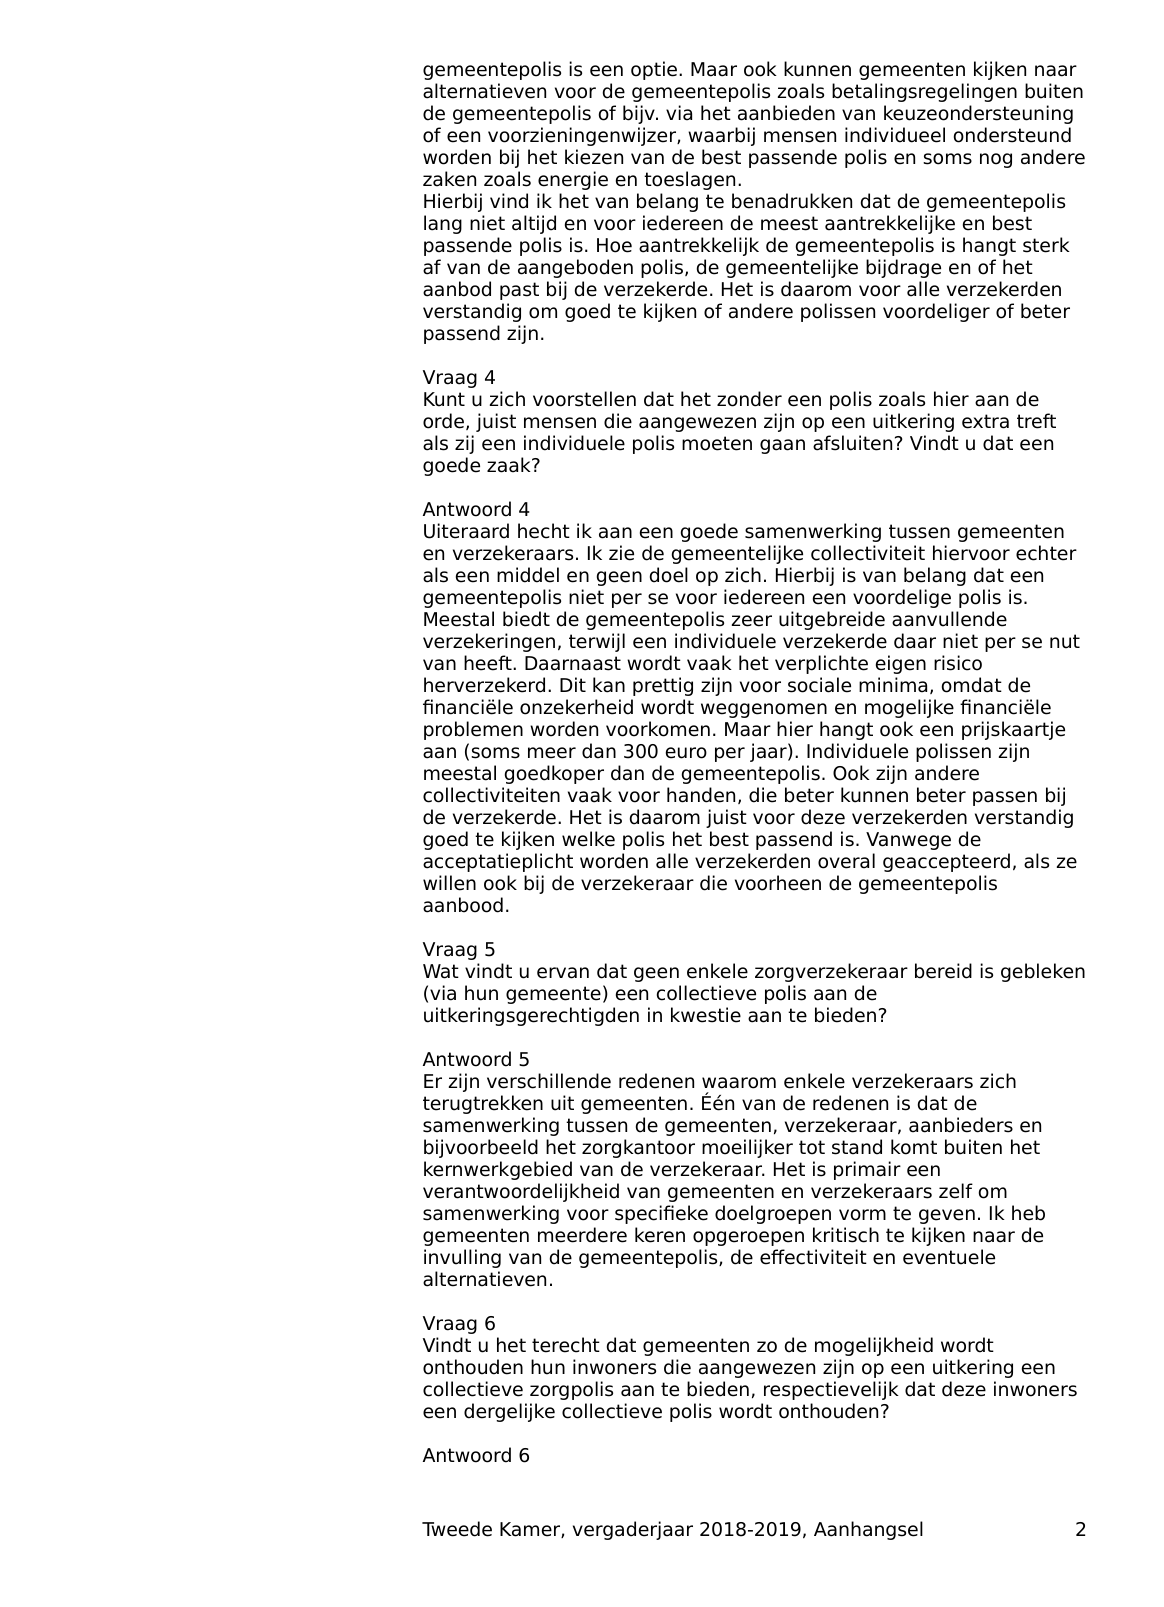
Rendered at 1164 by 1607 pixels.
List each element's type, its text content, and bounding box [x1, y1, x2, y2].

text Kunt u zich voorstellen dat het zonder een polis zoals hier aan de orde, juist mensen die aangewezen zijn op een uitkering extra treft als zij een individuele polis moeten gaan afsluiten? Vindt u dat een goede zaak? [422, 389, 1087, 477]
text Hierbij vind ik het van belang te benadrukken dat de gemeentepolis lang niet altijd en voor iedereen de meest aantrekkelijke en best passende polis is. Hoe aantrekkelijk de gemeentepolis is hangt sterk af van de aangeboden polis, de gemeentelijke bijdrage en of het aanbod past bij de verzekerde. Het is daarom voor alle verzekerden verstandig om goed te kijken of andere polissen voordeliger of beter passend zijn. [422, 191, 1087, 345]
text Antwoord 6 [422, 1445, 1087, 1467]
text Wat vindt u ervan dat geen enkele zorgverzekeraar bereid is gebleken (via hun gemeente) een collectieve polis aan de uitkeringsgerechtigden in kwestie aan te bieden? [422, 961, 1087, 1027]
text Vraag 4 [422, 367, 1087, 389]
text Er zijn verschillende redenen waarom enkele verzekeraars zich terugtrekken uit gemeenten. Één van de redenen is dat de samenwerking tussen de gemeenten, verzekeraar, aanbieders en bijvoorbeeld het zorgkantoor moeilijker tot stand komt buiten het kernwerkgebied van de verzekeraar. Het is primair een verantwoordelijkheid van gemeenten en verzekeraars zelf om samenwerking voor specifieke doelgroepen vorm te geven. Ik heb gemeenten meerdere keren opgeroepen kritisch te kijken naar de invulling van de gemeentepolis, de effectiviteit en eventuele alternatieven. [422, 1071, 1087, 1291]
text Antwoord 5 [422, 1049, 1087, 1071]
text Vindt u het terecht dat gemeenten zo de mogelijkheid wordt onthouden hun inwoners die aangewezen zijn op een uitkering een collectieve zorgpolis aan te bieden, respectievelijk dat deze inwoners een dergelijke collectieve polis wordt onthouden? [422, 1335, 1087, 1423]
text Vraag 5 [422, 939, 1087, 961]
text gemeentepolis is een optie. Maar ook kunnen gemeenten kijken naar alternatieven voor de gemeentepolis zoals betalingsregelingen buiten de gemeentepolis of bijv. via het aanbieden van keuzeondersteuning of een voorzieningenwijzer, waarbij mensen individueel ondersteund worden bij het kiezen van de best passende polis en soms nog andere zaken zoals energie en toeslagen. [422, 59, 1087, 191]
text Uiteraard hecht ik aan een goede samenwerking tussen gemeenten en verzekeraars. Ik zie de gemeentelijke collectiviteit hiervoor echter als een middel en geen doel op zich. Hierbij is van belang dat een gemeentepolis niet per se voor iedereen een voordelige polis is. Meestal biedt de gemeentepolis zeer uitgebreide aanvullende verzekeringen, terwijl een individuele verzekerde daar niet per se nut van heeft. Daarnaast wordt vaak het verplichte eigen risico herverzekerd. Dit kan prettig zijn voor sociale minima, omdat de financiële onzekerheid wordt weggenomen en mogelijke financiële problemen worden voorkomen. Maar hier hangt ook een prijskaartje aan (soms meer dan 300 euro per jaar). Individuele polissen zijn meestal goedkoper dan de gemeentepolis. Ook zijn andere collectiviteiten vaak voor handen, die beter kunnen beter passen bij de verzekerde. Het is daarom juist voor deze verzekerden verstandig goed te kijken welke polis het best passend is. Vanwege de acceptatieplicht worden alle verzekerden overal geaccepteerd, als ze willen ook bij de verzekeraar die voorheen de gemeentepolis aanbood. [422, 521, 1087, 917]
text Vraag 6 [422, 1313, 1087, 1335]
text Antwoord 4 [422, 499, 1087, 521]
